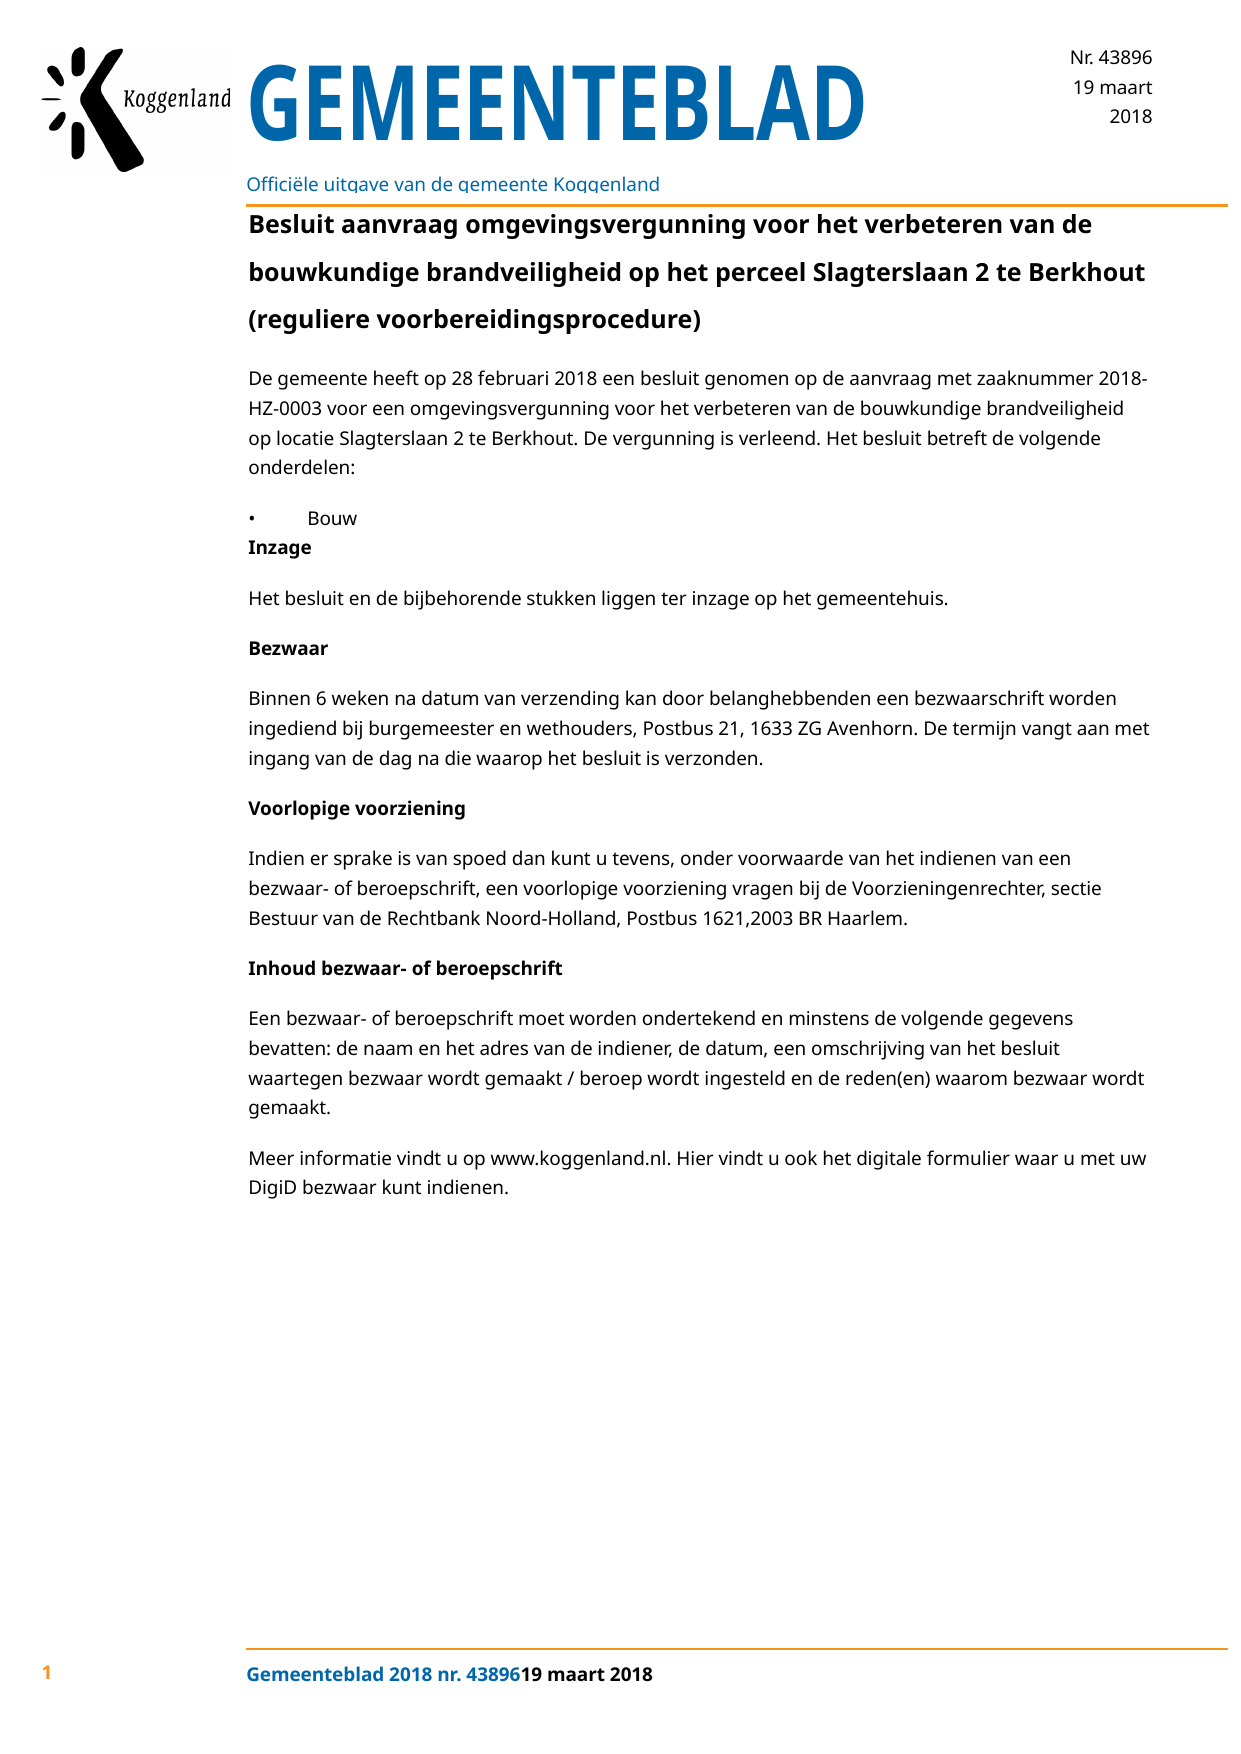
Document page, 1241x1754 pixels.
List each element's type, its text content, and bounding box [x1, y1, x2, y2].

picture [41, 47, 231, 172]
text Besluit aanvraag omgevingsvergunning voor het verbeteren van de bouwkundige brandveiligheid op het perceel Slagterslaan 2 te Berkhout (reguliere voorbereidingsprocedure) [248, 207, 1152, 336]
text Een bezwaar- of beroepschrift moet worden ondertekend en minstens de volgende gegevens bevatten: de naam en het adres van de indiener, de datum, een omschrijving van het besluit waartegen bezwaar wordt gemaakt / beroep wordt ingesteld en de reden(en) waarom bezwaar wordt gemaakt. [248, 1006, 1152, 1120]
text Indien er sprake is van spoed dan kunt u tevens, onder voorwaarde van het indienen van een bezwaar- of beroepschrift, een voorlopige voorziening vragen bij de Voorzieningenrechter, sectie Bestuur van de Rechtbank Noord-Holland, Postbus 1621,2003 BR Haarlem. [248, 846, 1152, 930]
text Inhoud bezwaar- of beroepschrift [248, 955, 1152, 981]
text Het besluit en de bijbehorende stukken liggen ter inzage op het gemeentehuis. [248, 585, 1152, 610]
text De gemeente heeft op 28 februari 2018 een besluit genomen op de aanvraag met zaaknummer 2018-HZ-0003 voor een omgevingsvergunning voor het verbeteren van de bouwkundige brandveiligheid op locatie Slagterslaan 2 te Berkhout. De vergunning is verleend. Het besluit betreft de volgende onderdelen: [248, 366, 1152, 480]
list Bouw [248, 505, 1152, 530]
text Bezwaar [248, 635, 1152, 661]
text Inzage [248, 534, 1152, 560]
text Binnen 6 weken na datum van verzending kan door belanghebbenden een bezwaarschrift worden ingediend bij burgemeester en wethouders, Postbus 21, 1633 ZG Avenhorn. De termijn vangt aan met ingang van de dag na die waarop het besluit is verzonden. [248, 686, 1152, 770]
text Meer informatie vindt u op www.koggenland.nl. Hier vindt u ook het digitale formulier waar u met uw DigiD bezwaar kunt indienen. [248, 1145, 1152, 1200]
text Voorlopige voorziening [248, 795, 1152, 821]
